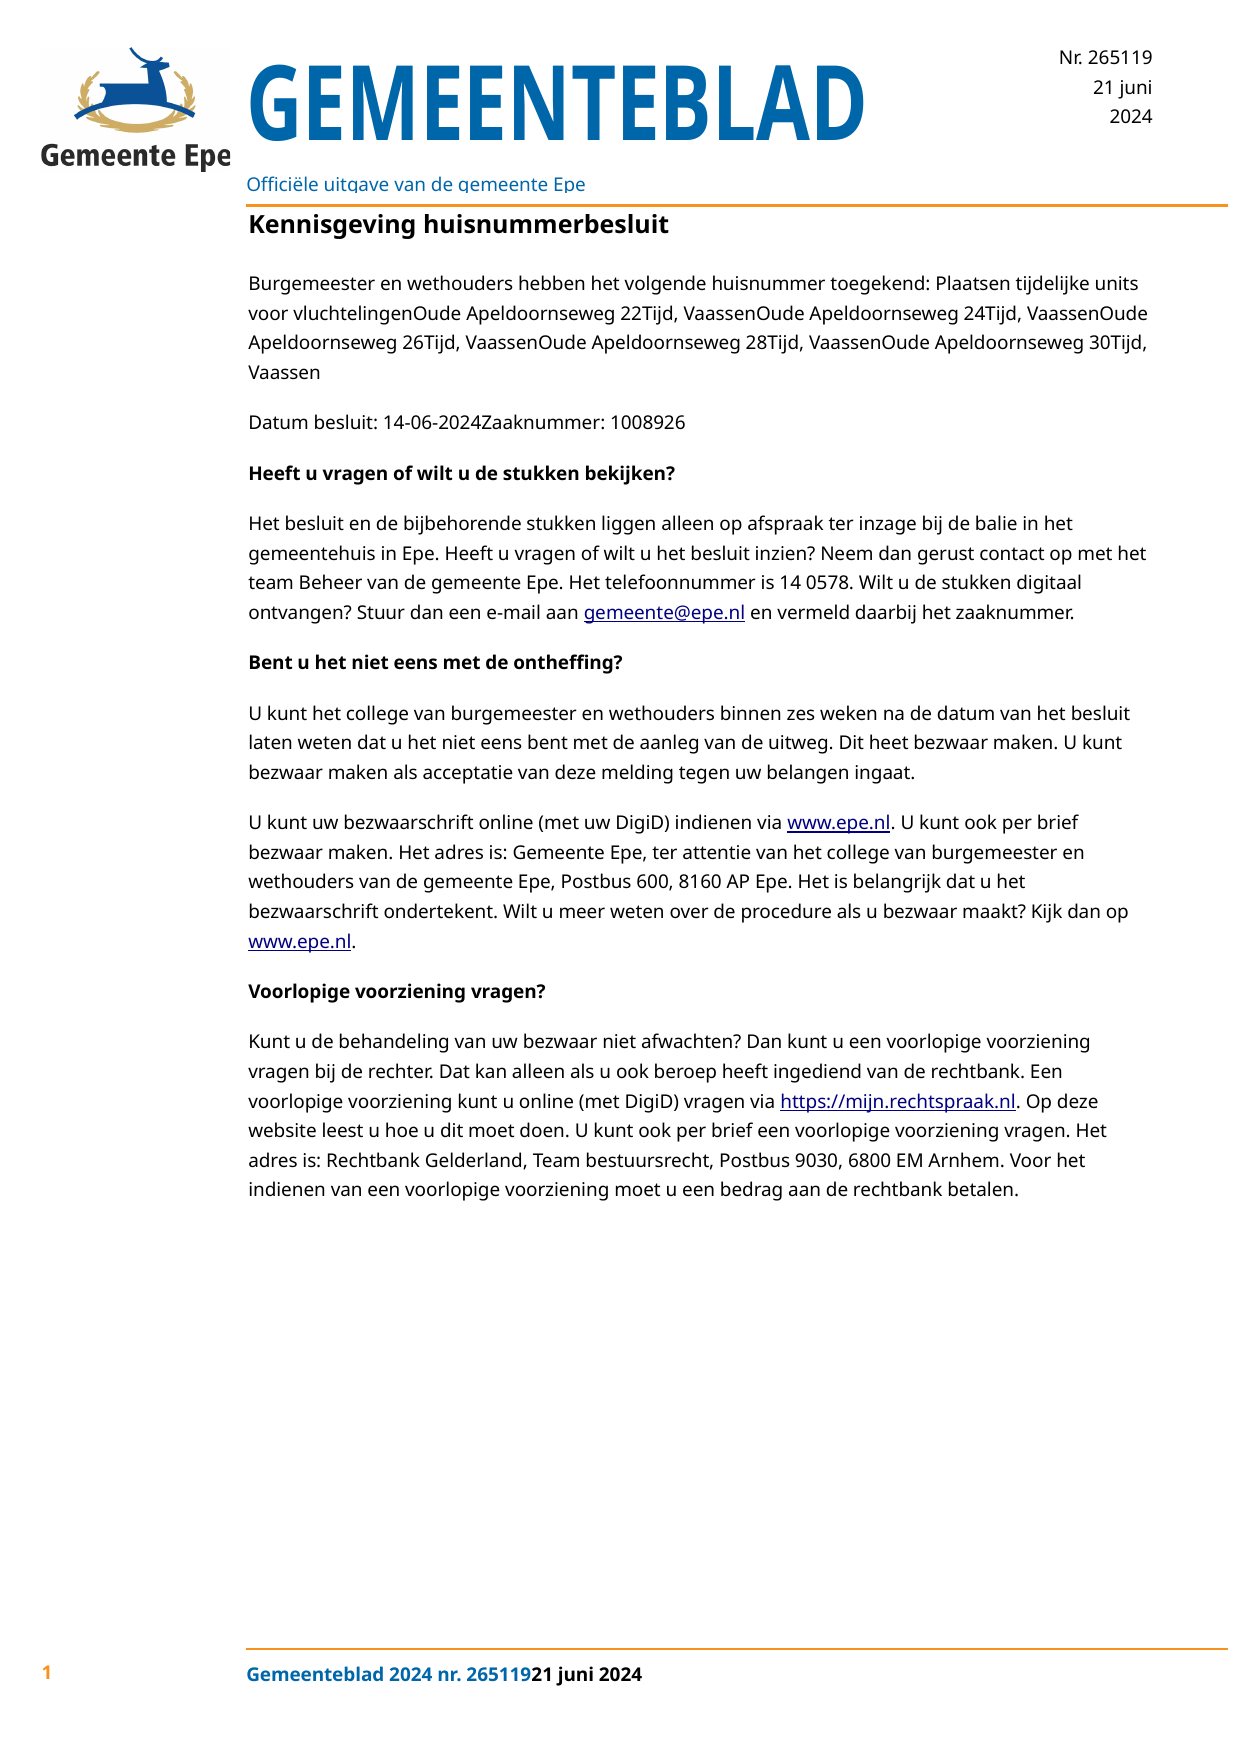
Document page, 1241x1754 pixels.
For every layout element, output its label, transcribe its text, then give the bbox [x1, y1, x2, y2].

text Bent u het niet eens met de ontheffing? [248, 649, 1152, 675]
text Voorlopige voorziening vragen? [248, 978, 1152, 1004]
text Datum besluit: 14-06-2024Zaaknummer: 1008926 [248, 409, 1152, 435]
picture [41, 47, 231, 172]
text Kennisgeving huisnummerbesluit [248, 207, 1152, 241]
text U kunt het college van burgemeester en wethouders binnen zes weken na de datum van het besluit laten weten dat u het niet eens bent met de aanleg van de uitweg. Dit heet bezwaar maken. U kunt bezwaar maken als acceptatie van deze melding tegen uw belangen ingaat. [248, 700, 1152, 785]
text Burgemeester en wethouders hebben het volgende huisnummer toegekend: Plaatsen tijdelijke units voor vluchtelingenOude Apeldoornseweg 22Tijd, VaassenOude Apeldoornseweg 24Tijd, VaassenOude Apeldoornseweg 26Tijd, VaassenOude Apeldoornseweg 28Tijd, VaassenOude Apeldoornseweg 30Tijd, Vaassen [248, 270, 1152, 385]
text Kunt u de behandeling van uw bezwaar niet afwachten? Dan kunt u een voorlopige voorziening vragen bij de rechter. Dat kan alleen als u ook beroep heeft ingediend van de rechtbank. Een voorlopige voorziening kunt u online (met DigiD) vragen via https://mijn.rechtspraak.nl. Op deze website leest u hoe u dit moet doen. U kunt ook per brief een voorlopige voorziening vragen. Het adres is: Rechtbank Gelderland, Team bestuursrecht, Postbus 9030, 6800 EM Arnhem. Voor het indienen van een voorlopige voorziening moet u een bedrag aan de rechtbank betalen. [248, 1029, 1152, 1202]
text Het besluit en de bijbehorende stukken liggen alleen op afspraak ter inzage bij de balie in het gemeentehuis in Epe. Heeft u vragen of wilt u het besluit inzien? Neem dan gerust contact op met het team Beheer van de gemeente Epe. Het telefoonnummer is 14 0578. Wilt u de stukken digitaal ontvangen? Stuur dan een e-mail aan gemeente@epe.nl en vermeld daarbij het zaaknummer. [248, 510, 1152, 625]
text U kunt uw bezwaarschrift online (met uw DigiD) indienen via www.epe.nl. U kunt ook per brief bezwaar maken. Het adres is: Gemeente Epe, ter attentie van het college van burgemeester en wethouders van de gemeente Epe, Postbus 600, 8160 AP Epe. Het is belangrijk dat u het bezwaarschrift ondertekent. Wilt u meer weten over de procedure als u bezwaar maakt? Kijk dan op www.epe.nl. [248, 809, 1152, 953]
text Heeft u vragen of wilt u de stukken bekijken? [248, 460, 1152, 486]
